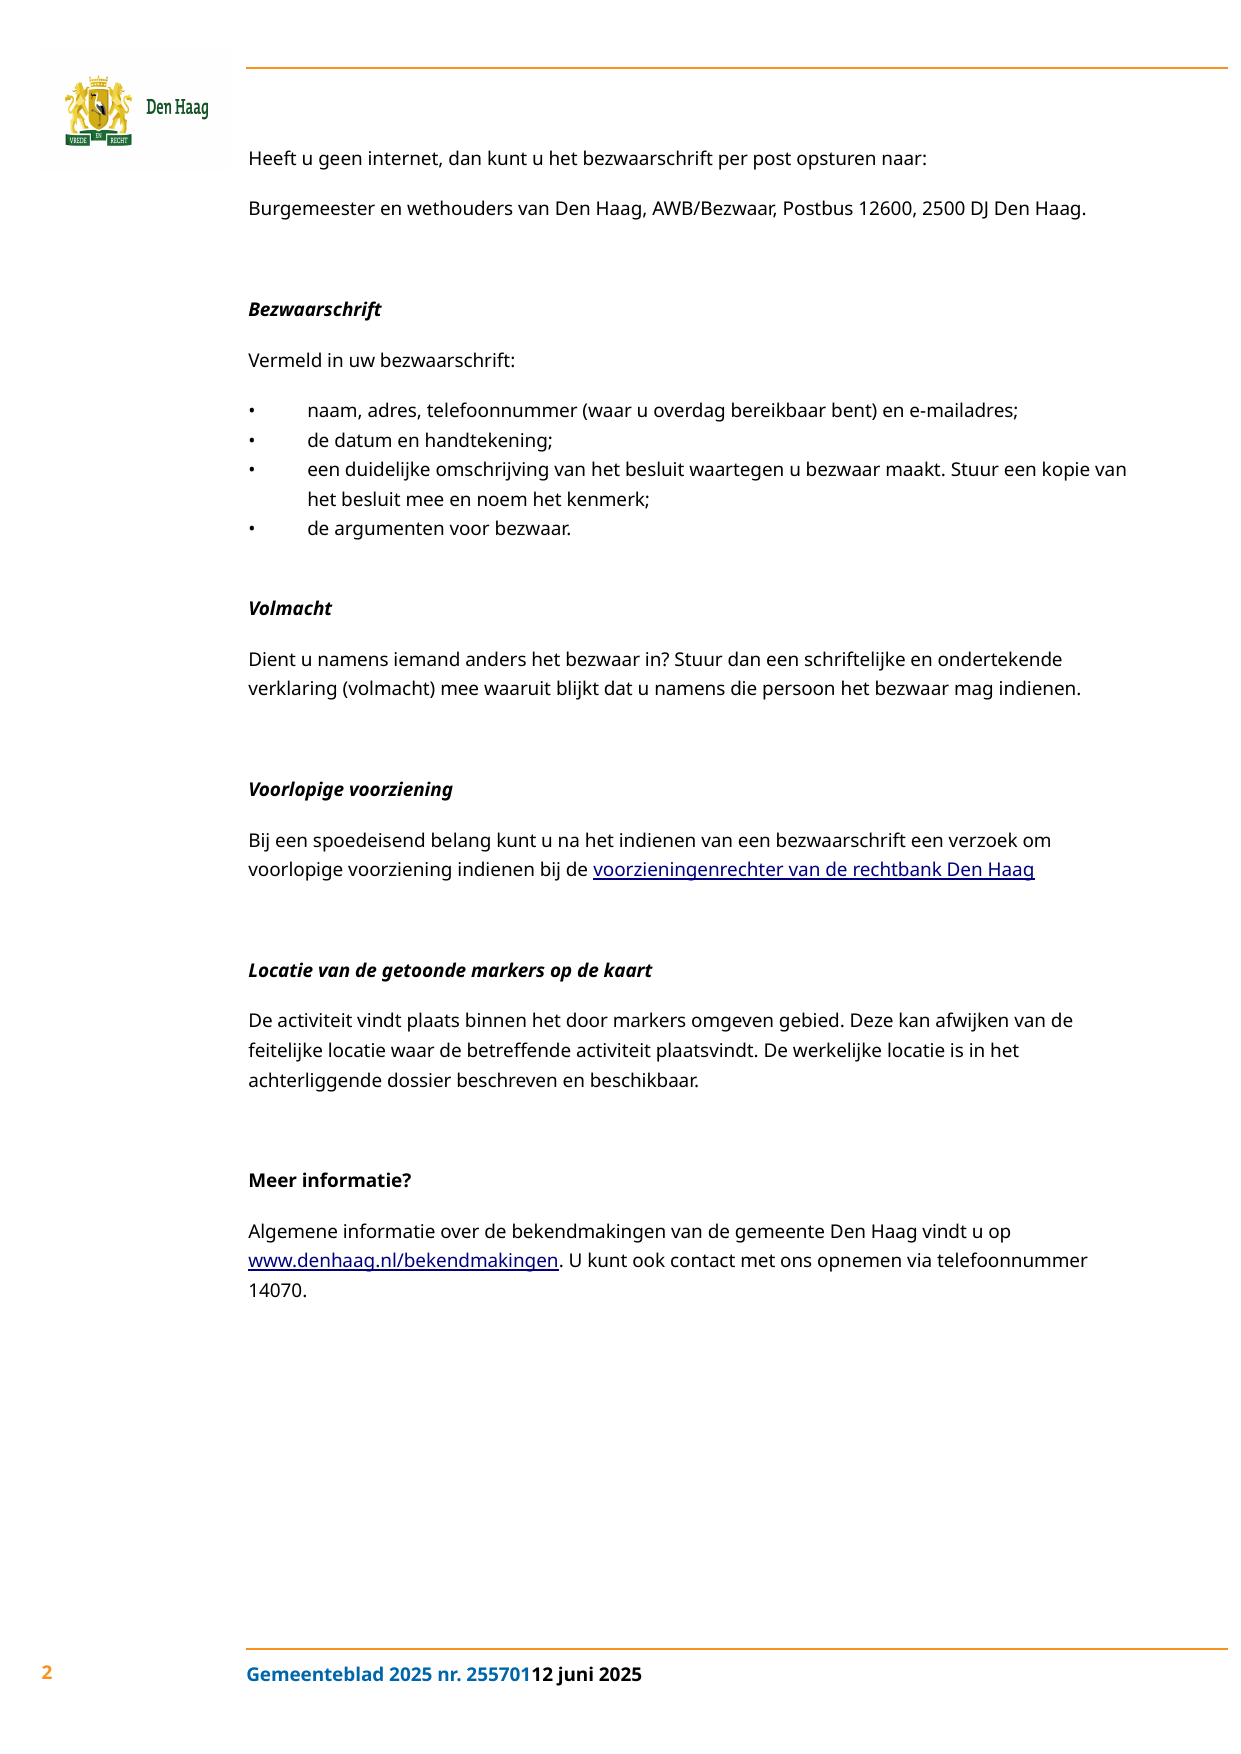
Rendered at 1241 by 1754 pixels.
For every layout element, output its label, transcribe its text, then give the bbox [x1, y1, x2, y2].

text Algemene informatie over de bekendmakingen van de gemeente Den Haag vindt u op www.denhaag.nl/bekendmakingen. U kunt ook contact met ons opnemen via telefoonnummer 14070. [248, 1218, 1152, 1303]
text Burgemeester en wethouders van Den Haag, AWB/Bezwaar, Postbus 12600, 2500 DJ Den Haag. [248, 196, 1152, 221]
list de datum en handtekening; [248, 427, 1152, 453]
text Voorlopige voorziening [248, 776, 1152, 802]
text Heeft u geen internet, dan kunt u het bezwaarschrift per post opsturen naar: [248, 145, 1152, 171]
text Locatie van de getoonde markers op de kaart [248, 957, 1152, 983]
text Vermeld in uw bezwaarschrift: [248, 347, 1152, 373]
list een duidelijke omschrijving van het besluit waartegen u bezwaar maakt. Stuur een kopie van het besluit mee en noem het kenmerk; [248, 456, 1152, 512]
text Dient u namens iemand anders het bezwaar in? Stuur dan een schriftelijke en ondertekende verklaring (volmacht) mee waaruit blijkt dat u namens die persoon het bezwaar mag indienen. [248, 646, 1152, 701]
text Volmacht [248, 596, 1152, 621]
text De activiteit vindt plaats binnen het door markers omgeven gebied. Deze kan afwijken van de feitelijke locatie waar de betreffende activiteit plaatsvindt. De werkelijke locatie is in het achterliggende dossier beschreven en beschikbaar. [248, 1008, 1152, 1093]
picture [41, 47, 231, 172]
list de argumenten voor bezwaar. [248, 516, 1152, 541]
text Meer informatie? [248, 1168, 1152, 1193]
list naam, adres, telefoonnummer (waar u overdag bereikbaar bent) en e-mailadres; [248, 397, 1152, 423]
text Bezwaarschrift [248, 296, 1152, 322]
text Bij een spoedeisend belang kunt u na het indienen van een bezwaarschrift een verzoek om voorlopige voorziening indienen bij de voorzieningenrechter van de rechtbank Den Haag [248, 827, 1152, 882]
